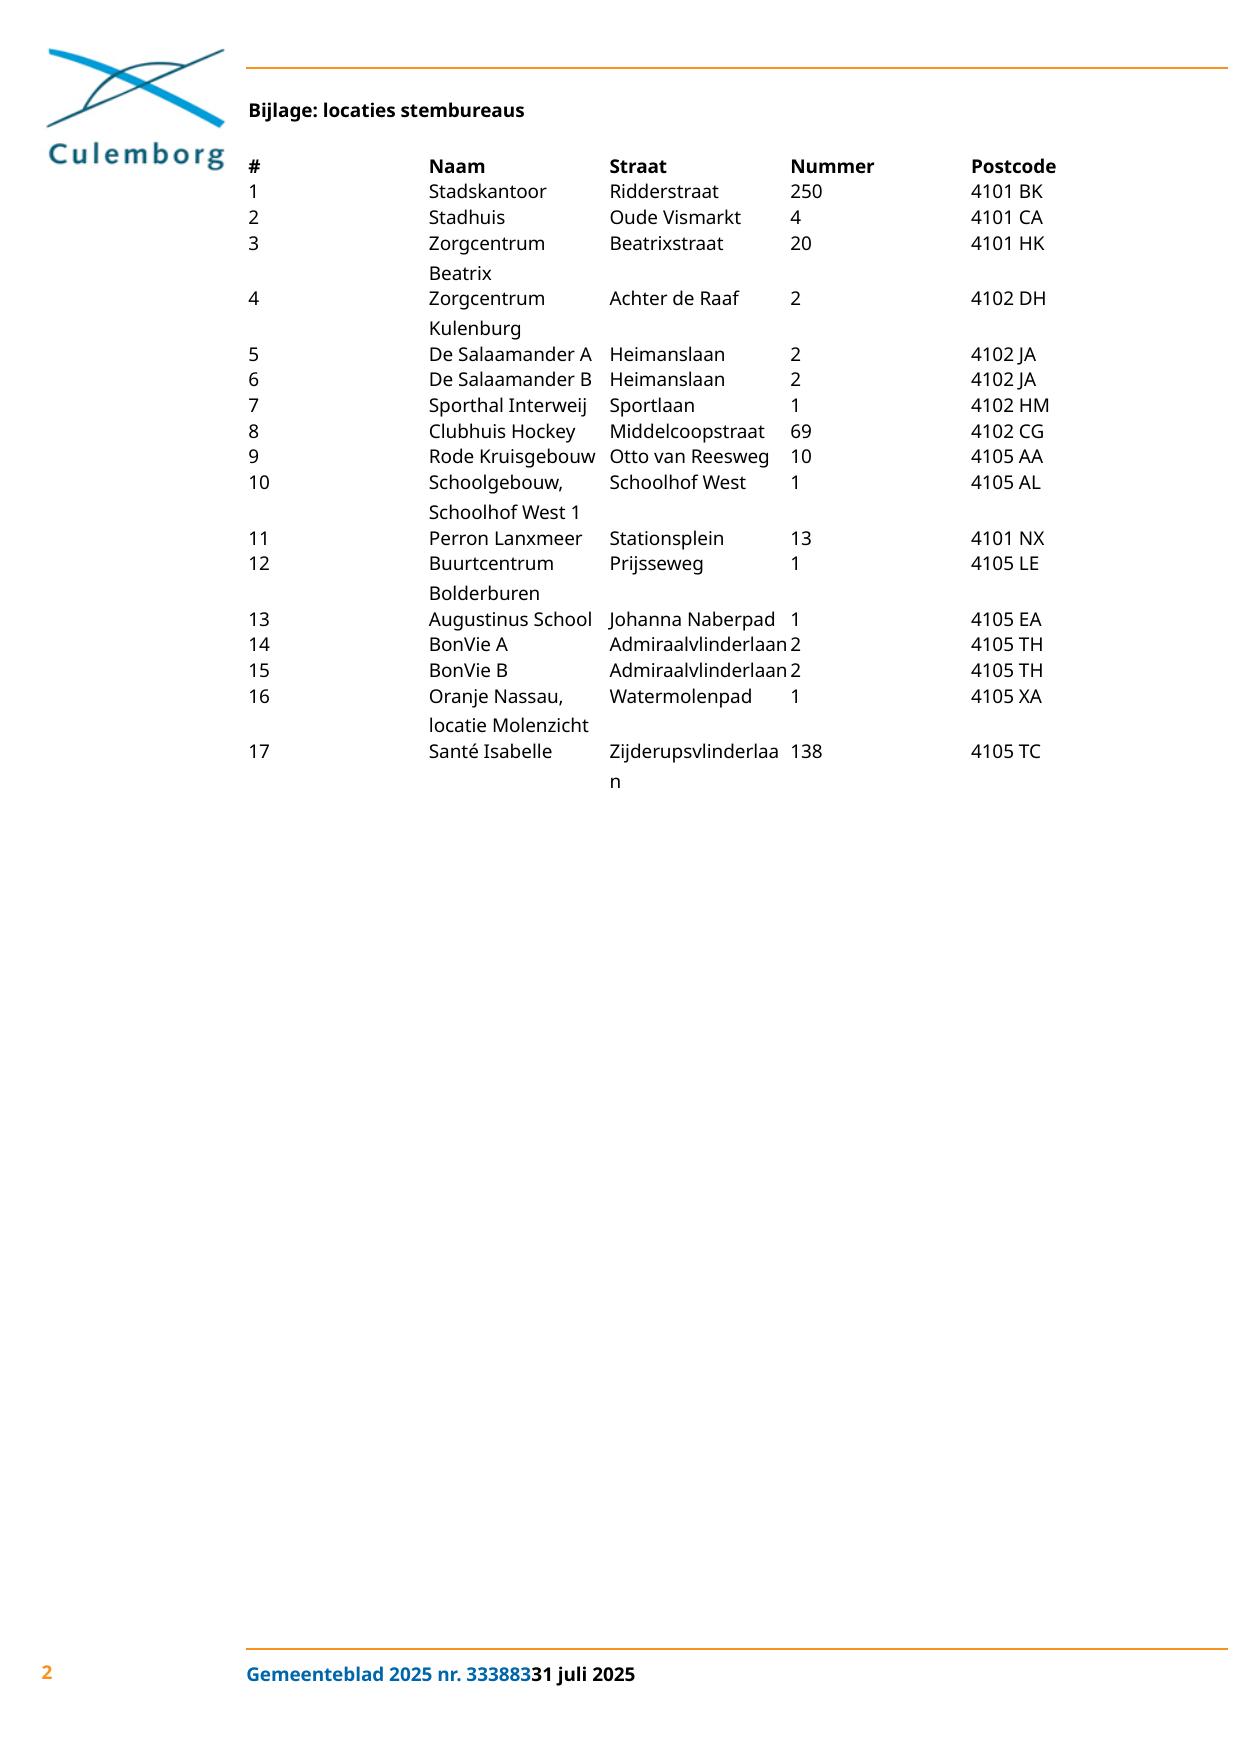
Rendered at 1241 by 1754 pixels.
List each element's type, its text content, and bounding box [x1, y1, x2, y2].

table_cell 4105 TC [971, 738, 1152, 794]
table_cell 17 [248, 738, 429, 794]
table_cell 16 [248, 683, 429, 738]
table_cell 4105 EA [971, 606, 1152, 632]
table_cell Prijsseweg [609, 551, 790, 606]
table_cell 6 [248, 367, 429, 392]
table_cell 8 [248, 418, 429, 444]
table_cell 4101 CA [971, 205, 1152, 230]
table_cell Beatrixstraat [609, 230, 790, 286]
table_cell Oranje Nassau, locatie Molenzicht [429, 683, 609, 738]
table_cell 4101 BK [971, 179, 1152, 204]
table_cell Schoolgebouw, Schoolhof West 1 [429, 470, 609, 525]
table_cell BonVie B [429, 657, 609, 683]
table_cell Admiraalvlinderlaan [609, 657, 790, 683]
table_cell 7 [248, 392, 429, 418]
text Bijlage: locaties stembureaus [248, 95, 1152, 123]
table_cell Sporthal Interweij [429, 392, 609, 418]
table_cell Heimanslaan [609, 341, 790, 367]
table_cell 11 [248, 525, 429, 551]
table_cell 1 [790, 683, 971, 738]
table_cell De Salaamander A [429, 341, 609, 367]
table_cell Middelcoopstraat [609, 418, 790, 444]
table_cell 10 [790, 444, 971, 469]
table_cell 4105 XA [971, 683, 1152, 738]
table_cell Clubhuis Hockey [429, 418, 609, 444]
table_cell 4105 TH [971, 632, 1152, 657]
table_cell Zijderupsvlinderlaan [609, 738, 790, 794]
table_cell Sportlaan [609, 392, 790, 418]
table_cell 4101 NX [971, 525, 1152, 551]
table_cell Perron Lanxmeer [429, 525, 609, 551]
table_cell 1 [790, 551, 971, 606]
table_cell Watermolenpad [609, 683, 790, 738]
picture [41, 47, 231, 172]
table_cell 1 [790, 392, 971, 418]
table_cell 13 [790, 525, 971, 551]
table_cell Augustinus School [429, 606, 609, 632]
table_cell Stationsplein [609, 525, 790, 551]
table_cell 4 [248, 286, 429, 341]
table_cell 4102 DH [971, 286, 1152, 341]
table_cell 4 [790, 205, 971, 230]
table_cell 14 [248, 632, 429, 657]
table_cell De Salaamander B [429, 367, 609, 392]
table_cell Ridderstraat [609, 179, 790, 204]
table_cell Admiraalvlinderlaan [609, 632, 790, 657]
table_cell 20 [790, 230, 971, 286]
table_cell Schoolhof West [609, 470, 790, 525]
table_cell 15 [248, 657, 429, 683]
table_cell 1 [248, 179, 429, 204]
table_cell BonVie A [429, 632, 609, 657]
table_cell 4102 CG [971, 418, 1152, 444]
table_cell 4102 JA [971, 341, 1152, 367]
table_cell 10 [248, 470, 429, 525]
table_cell Zorgcentrum Kulenburg [429, 286, 609, 341]
table_cell 2 [248, 205, 429, 230]
table_cell 9 [248, 444, 429, 469]
table_cell 3 [248, 230, 429, 286]
table_cell Buurtcentrum Bolderburen [429, 551, 609, 606]
table_cell 12 [248, 551, 429, 606]
table_cell 4102 HM [971, 392, 1152, 418]
table_header Straat [609, 153, 790, 179]
table_header # [248, 153, 429, 179]
table_cell Otto van Reesweg [609, 444, 790, 469]
table_cell 13 [248, 606, 429, 632]
table_cell Santé Isabelle [429, 738, 609, 794]
table_cell 4101 HK [971, 230, 1152, 286]
table_cell 2 [790, 657, 971, 683]
table_cell 4105 TH [971, 657, 1152, 683]
table_cell 2 [790, 367, 971, 392]
table_cell 5 [248, 341, 429, 367]
table_header Nummer [790, 153, 971, 179]
table_cell 4105 AA [971, 444, 1152, 469]
table_cell Johanna Naberpad [609, 606, 790, 632]
table_cell Stadhuis [429, 205, 609, 230]
table_header Postcode [971, 153, 1152, 179]
table_cell 2 [790, 632, 971, 657]
table_cell Stadskantoor [429, 179, 609, 204]
table_cell 1 [790, 606, 971, 632]
table_cell 2 [790, 286, 971, 341]
table_cell 4105 AL [971, 470, 1152, 525]
table_cell 138 [790, 738, 971, 794]
table_cell Oude Vismarkt [609, 205, 790, 230]
table_cell 250 [790, 179, 971, 204]
table_cell Achter de Raaf [609, 286, 790, 341]
table_cell 4105 LE [971, 551, 1152, 606]
table_cell Zorgcentrum Beatrix [429, 230, 609, 286]
table_cell Rode Kruisgebouw [429, 444, 609, 469]
table_header Naam [429, 153, 609, 179]
table_cell 1 [790, 470, 971, 525]
table_cell Heimanslaan [609, 367, 790, 392]
table_cell 69 [790, 418, 971, 444]
table_cell 2 [790, 341, 971, 367]
table_cell 4102 JA [971, 367, 1152, 392]
